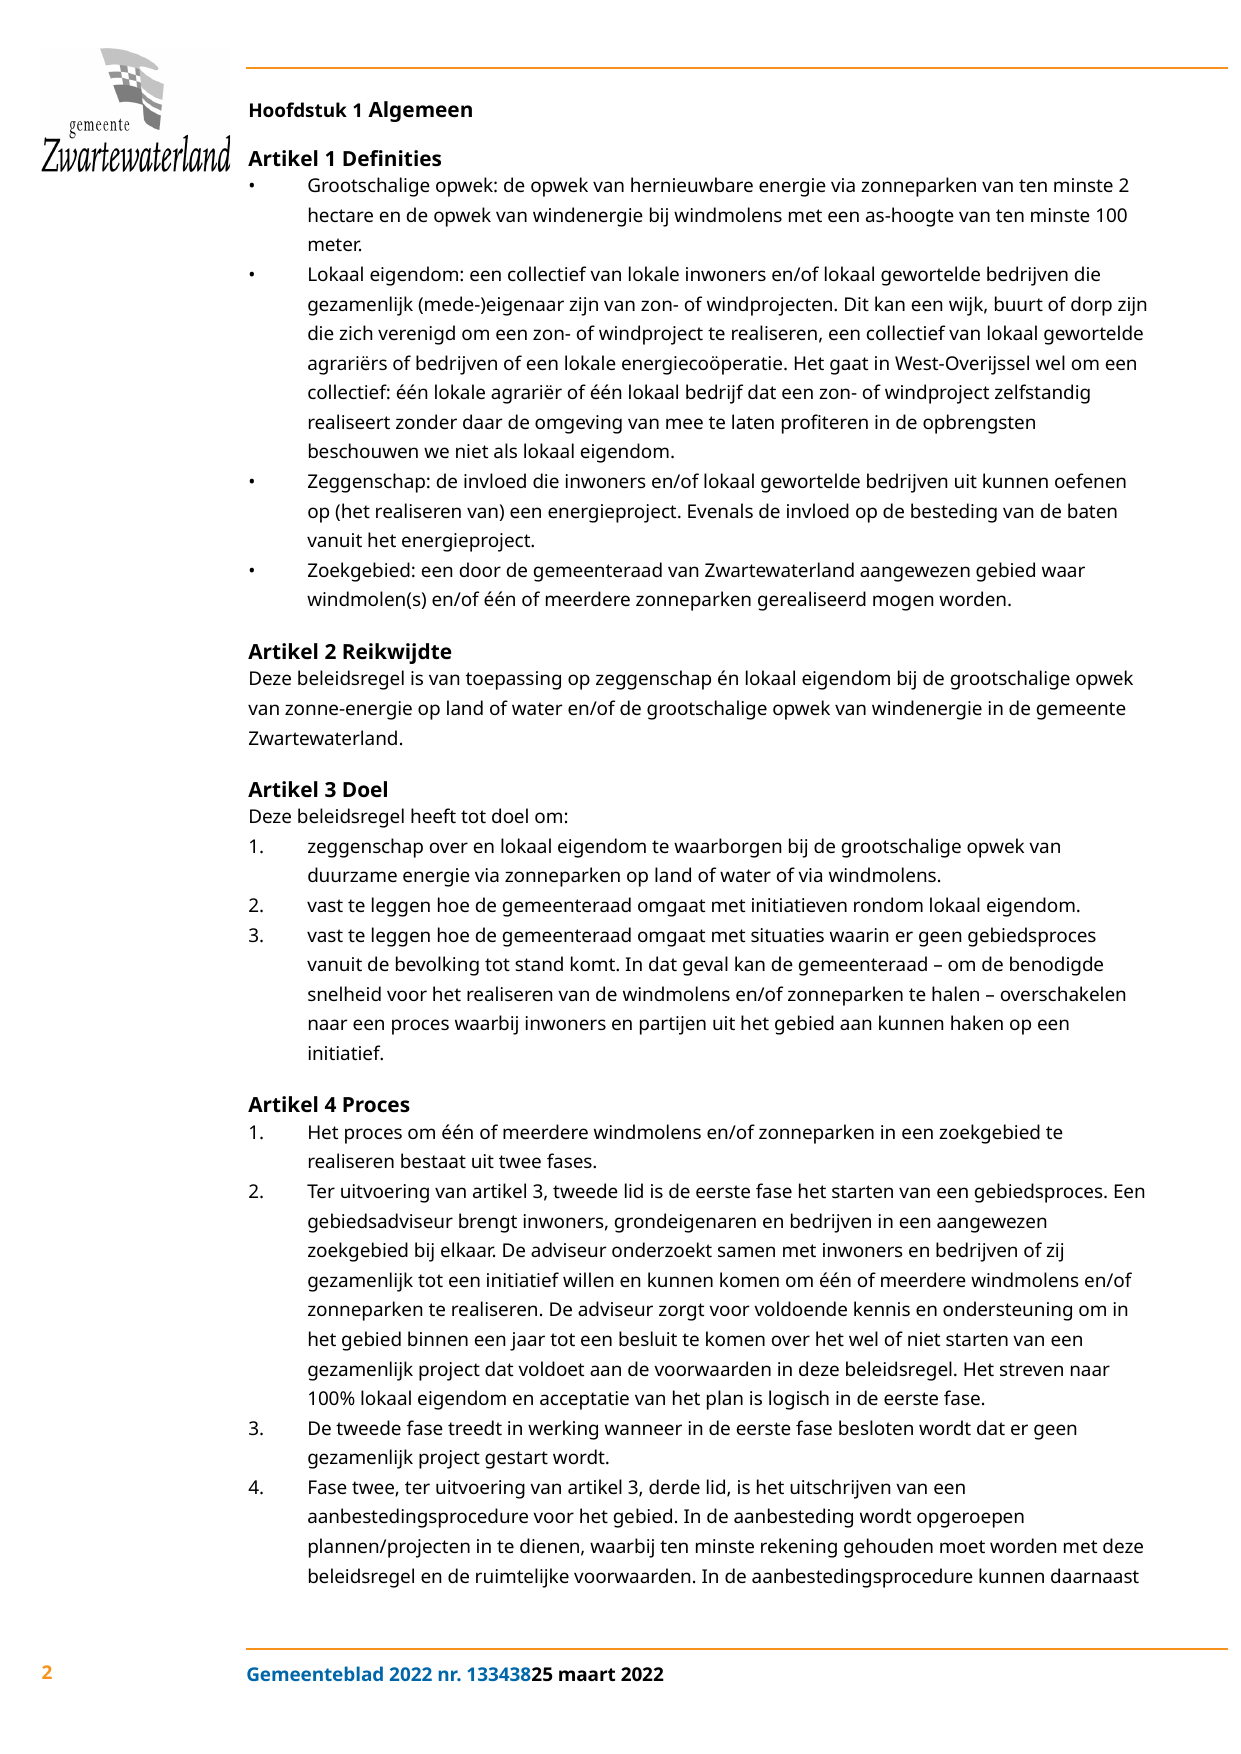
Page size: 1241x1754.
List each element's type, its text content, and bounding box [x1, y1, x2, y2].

list zeggenschap over en lokaal eigendom te waarborgen bij de grootschalige opwek van duurzame energie via zonneparken op land of water of via windmolens. [248, 833, 1152, 888]
text Artikel 2 Reikwijdte [248, 637, 1152, 666]
list Lokaal eigendom: een collectief van lokale inwoners en/of lokaal gewortelde bedrijven die gezamenlijk (mede-)eigenaar zijn van zon- of windprojecten. Dit kan een wijk, buurt of dorp zijn die zich verenigd om een zon- of windproject te realiseren, een collectief van lokaal gewortelde agrariërs of bedrijven of een lokale energiecoöperatie. Het gaat in West-Overijssel wel om een collectief: één lokale agrariër of één lokaal bedrijf dat een zon- of windproject zelfstandig realiseert zonder daar de omgeving van mee te laten profiteren in de opbrengsten beschouwen we niet als lokaal eigendom. [248, 261, 1152, 464]
text Deze beleidsregel is van toepassing op zeggenschap én lokaal eigendom bij de grootschalige opwek van zonne-energie op land of water en/of de grootschalige opwek van windenergie in de gemeente Zwartewaterland. [248, 666, 1152, 750]
list Ter uitvoering van artikel 3, tweede lid is de eerste fase het starten van een gebiedsproces. Een gebiedsadviseur brengt inwoners, grondeigenaren en bedrijven in een aangewezen zoekgebied bij elkaar. De adviseur onderzoekt samen met inwoners en bedrijven of zij gezamenlijk tot een initiatief willen en kunnen komen om één of meerdere windmolens en/of zonneparken te realiseren. De adviseur zorgt voor voldoende kennis en ondersteuning om in het gebied binnen een jaar tot een besluit te komen over het wel of niet starten van een gezamenlijk project dat voldoet aan de voorwaarden in deze beleidsregel. Het streven naar 100% lokaal eigendom en acceptatie van het plan is logisch in de eerste fase. [248, 1178, 1152, 1411]
text Artikel 4 Proces [248, 1091, 1152, 1119]
list Fase twee, ter uitvoering van artikel 3, derde lid, is het uitschrijven van een aanbestedingsprocedure voor het gebied. In de aanbesteding wordt opgeroepen plannen/projecten in te dienen, waarbij ten minste rekening gehouden moet worden met deze beleidsregel en de ruimtelijke voorwaarden. In de aanbestedingsprocedure kunnen daarnaast [248, 1474, 1152, 1588]
list Zeggenschap: de invloed die inwoners en/of lokaal gewortelde bedrijven uit kunnen oefenen op (het realiseren van) een energieproject. Evenals de invloed op de besteding van de baten vanuit het energieproject. [248, 468, 1152, 553]
text Artikel 3 Doel [248, 775, 1152, 803]
text Deze beleidsregel heeft tot doel om: [248, 803, 1152, 829]
list Het proces om één of meerdere windmolens en/of zonneparken in een zoekgebied te realiseren bestaat uit twee fases. [248, 1119, 1152, 1174]
text Artikel 1 Definities [248, 144, 1152, 172]
picture [41, 47, 231, 172]
list vast te leggen hoe de gemeenteraad omgaat met initiatieven rondom lokaal eigendom. [248, 892, 1152, 918]
list Zoekgebied: een door de gemeenteraad van Zwartewaterland aangewezen gebied waar windmolen(s) en/of één of meerdere zonneparken gerealiseerd mogen worden. [248, 557, 1152, 612]
list vast te leggen hoe de gemeenteraad omgaat met situaties waarin er geen gebiedsproces vanuit de bevolking tot stand komt. In dat geval kan de gemeenteraad – om de benodigde snelheid voor het realiseren van de windmolens en/of zonneparken te halen – overschakelen naar een proces waarbij inwoners en partijen uit het gebied aan kunnen haken op een initiatief. [248, 922, 1152, 1066]
list De tweede fase treedt in werking wanneer in de eerste fase besloten wordt dat er geen gezamenlijk project gestart wordt. [248, 1415, 1152, 1470]
text Hoofdstuk 1 Algemeen [248, 95, 1152, 123]
list Grootschalige opwek: de opwek van hernieuwbare energie via zonneparken van ten minste 2 hectare en de opwek van windenergie bij windmolens met een as-hoogte van ten minste 100 meter. [248, 172, 1152, 257]
